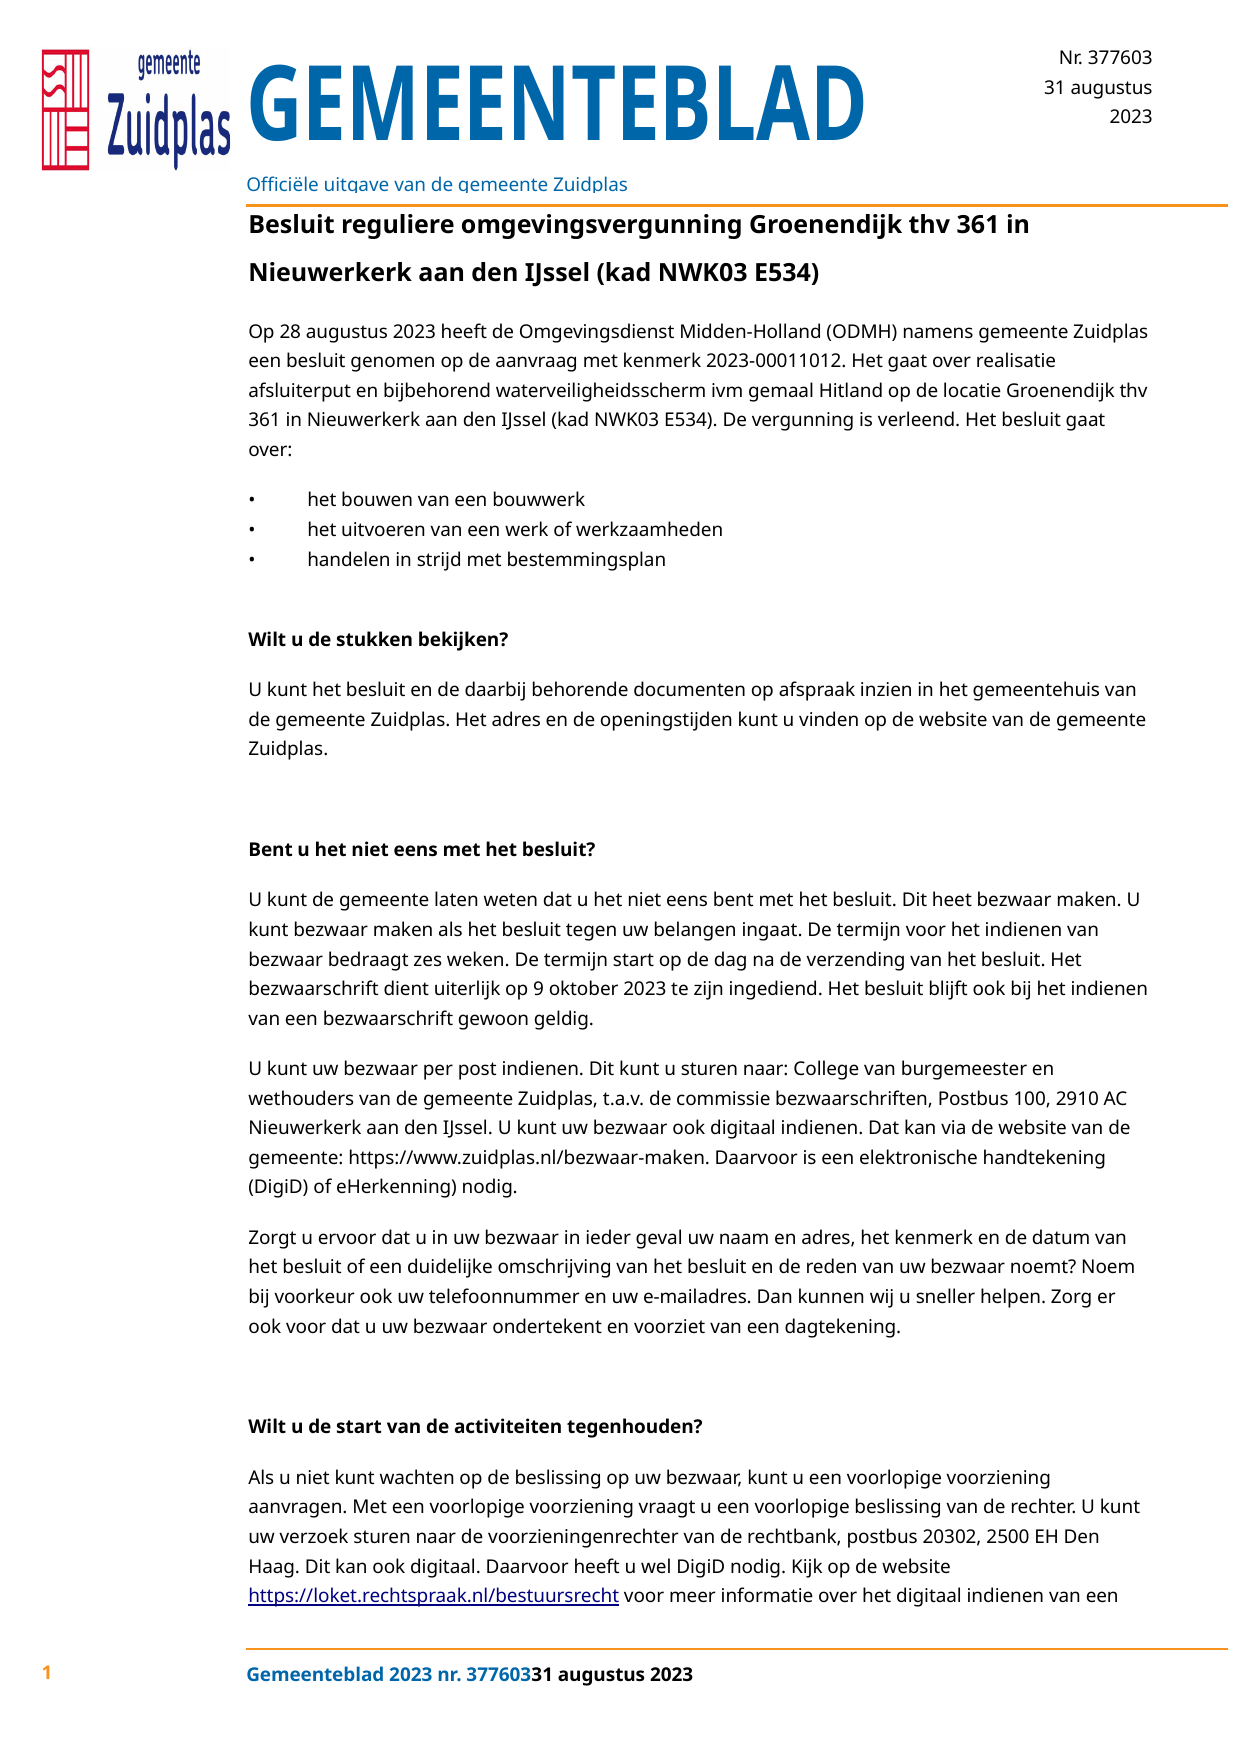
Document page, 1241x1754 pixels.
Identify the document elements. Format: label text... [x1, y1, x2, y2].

text U kunt het besluit en de daarbij behorende documenten op afspraak inzien in het gemeentehuis van de gemeente Zuidplas. Het adres en de openingstijden kunt u vinden op de website van de gemeente Zuidplas. [248, 676, 1152, 761]
list het uitvoeren van een werk of werkzaamheden [248, 516, 1152, 542]
text Zorgt u ervoor dat u in uw bezwaar in ieder geval uw naam en adres, het kenmerk en de datum van het besluit of een duidelijke omschrijving van het besluit en de reden van uw bezwaar noemt? Noem bij voorkeur ook uw telefoonnummer en uw e-mailadres. Dan kunnen wij u sneller helpen. Zorg er ook voor dat u uw bezwaar ondertekent en voorziet van een dagtekening. [248, 1224, 1152, 1339]
text Wilt u de stukken bekijken? [248, 626, 1152, 652]
list handelen in strijd met bestemmingsplan [248, 546, 1152, 572]
text Besluit reguliere omgevingsvergunning Groenendijk thv 361 in Nieuwerkerk aan den IJssel (kad NWK03 E534) [248, 207, 1152, 288]
text Op 28 augustus 2023 heeft de Omgevingsdienst Midden-Holland (ODMH) namens gemeente Zuidplas een besluit genomen op de aanvraag met kenmerk 2023-00011012. Het gaat over realisatie afsluiterput en bijbehorend waterveiligheidsscherm ivm gemaal Hitland op de locatie Groenendijk thv 361 in Nieuwerkerk aan den IJssel (kad NWK03 E534). De vergunning is verleend. Het besluit gaat over: [248, 318, 1152, 462]
list het bouwen van een bouwwerk [248, 487, 1152, 512]
text Bent u het niet eens met het besluit? [248, 836, 1152, 862]
text U kunt uw bezwaar per post indienen. Dit kunt u sturen naar: College van burgemeester en wethouders van de gemeente Zuidplas, t.a.v. de commissie bezwaarschriften, Postbus 100, 2910 AC Nieuwerkerk aan den IJssel. U kunt uw bezwaar ook digitaal indienen. Dat kan via de website van de gemeente: https://www.zuidplas.nl/bezwaar-maken. Daarvoor is een elektronische handtekening (DigiD) of eHerkenning) nodig. [248, 1055, 1152, 1199]
picture [41, 47, 231, 172]
text Wilt u de start van de activiteiten tegenhouden? [248, 1414, 1152, 1439]
text U kunt de gemeente laten weten dat u het niet eens bent met het besluit. Dit heet bezwaar maken. U kunt bezwaar maken als het besluit tegen uw belangen ingaat. De termijn voor het indienen van bezwaar bedraagt zes weken. De termijn start op de dag na de verzending van het besluit. Het bezwaarschrift dient uiterlijk op 9 oktober 2023 te zijn ingediend. Het besluit blijft ook bij het indienen van een bezwaarschrift gewoon geldig. [248, 887, 1152, 1031]
text Als u niet kunt wachten op de beslissing op uw bezwaar, kunt u een voorlopige voorziening aanvragen. Met een voorlopige voorziening vraagt u een voorlopige beslissing van de rechter. U kunt uw verzoek sturen naar de voorzieningenrechter van de rechtbank, postbus 20302, 2500 EH Den Haag. Dit kan ook digitaal. Daarvoor heeft u wel DigiD nodig. Kijk op de website https://loket.rechtspraak.nl/bestuursrecht voor meer informatie over het digitaal indienen van een [248, 1464, 1152, 1608]
